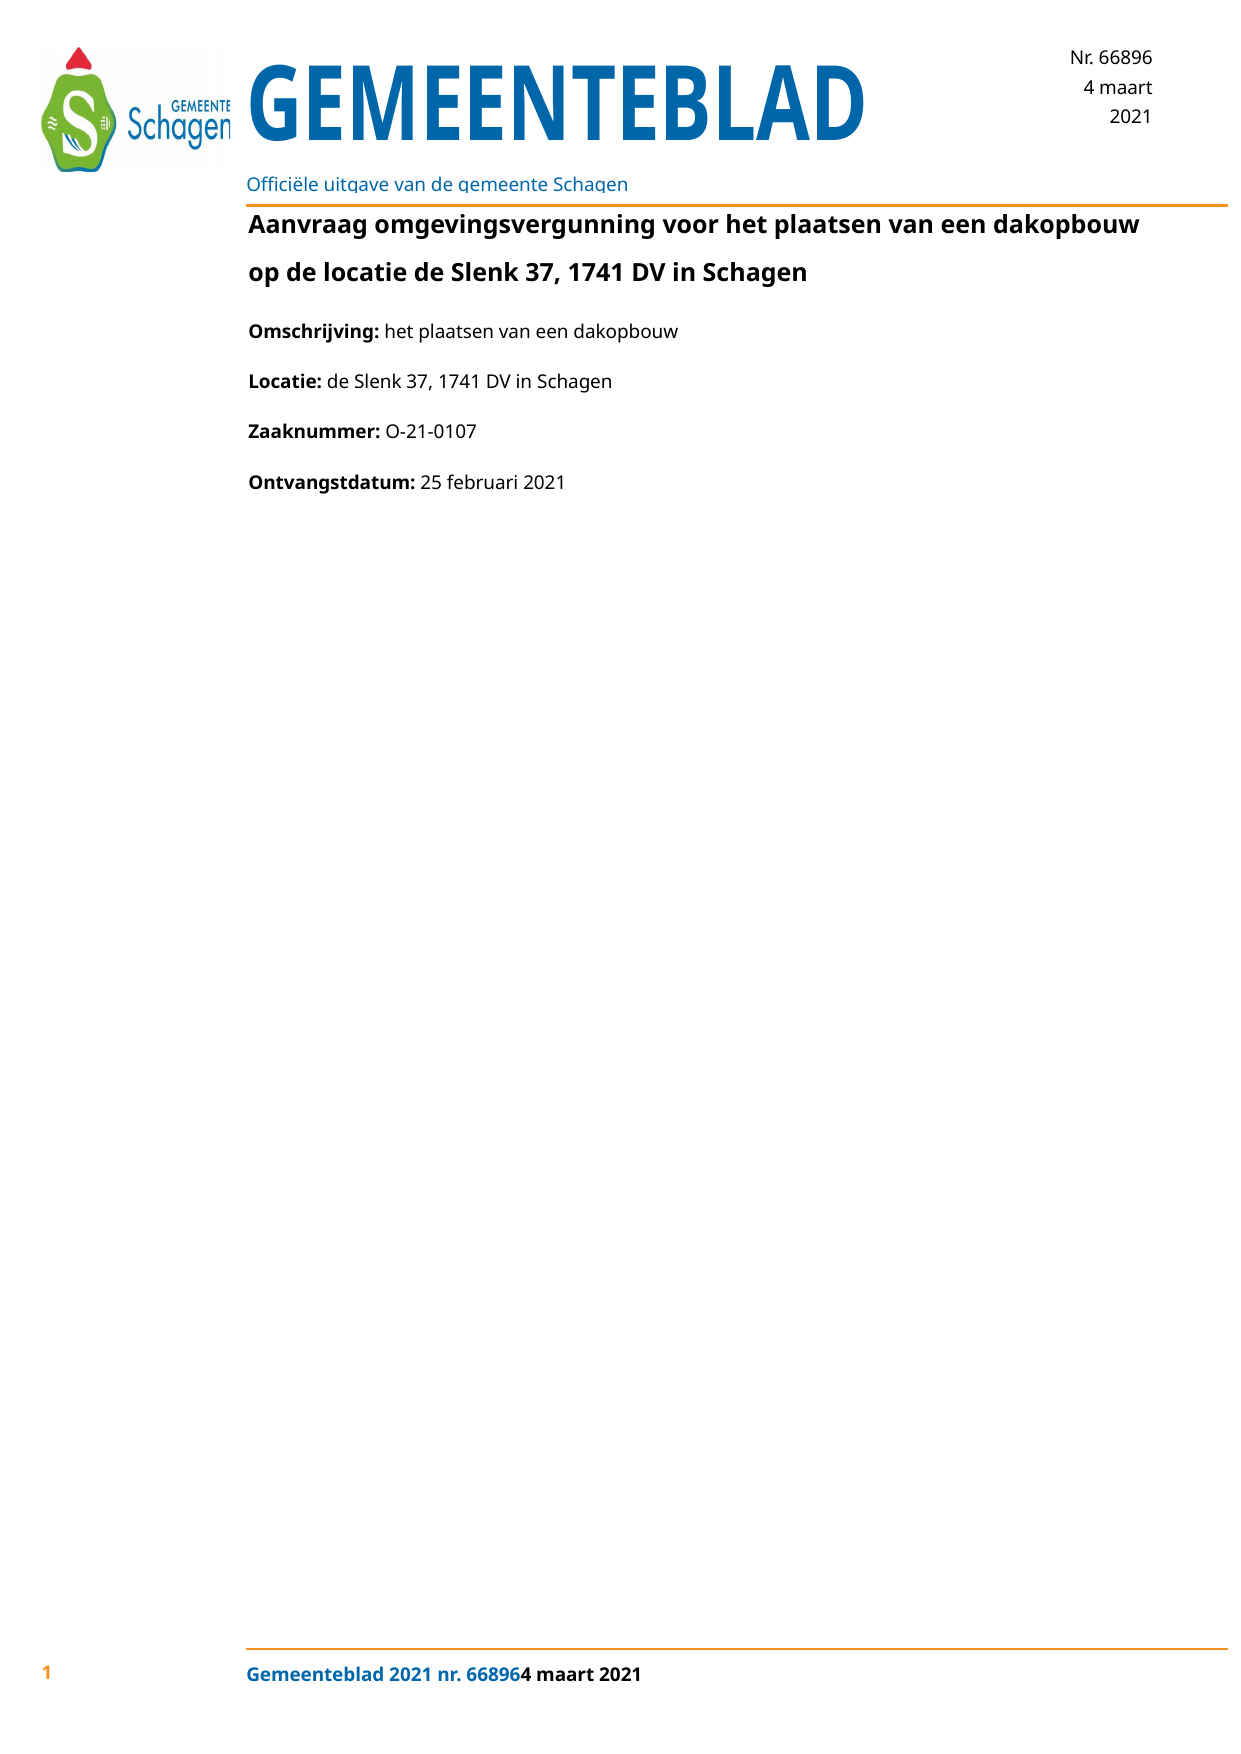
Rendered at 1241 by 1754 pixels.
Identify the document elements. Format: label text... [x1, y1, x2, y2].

picture [41, 47, 231, 172]
text Omschrijving: het plaatsen van een dakopbouw [248, 318, 1152, 344]
text Ontvangstdatum: 25 februari 2021 [248, 469, 1152, 495]
text Zaaknummer: O-21-0107 [248, 419, 1152, 444]
text Locatie: de Slenk 37, 1741 DV in Schagen [248, 368, 1152, 394]
text Aanvraag omgevingsvergunning voor het plaatsen van een dakopbouw op de locatie de Slenk 37, 1741 DV in Schagen [248, 207, 1152, 288]
